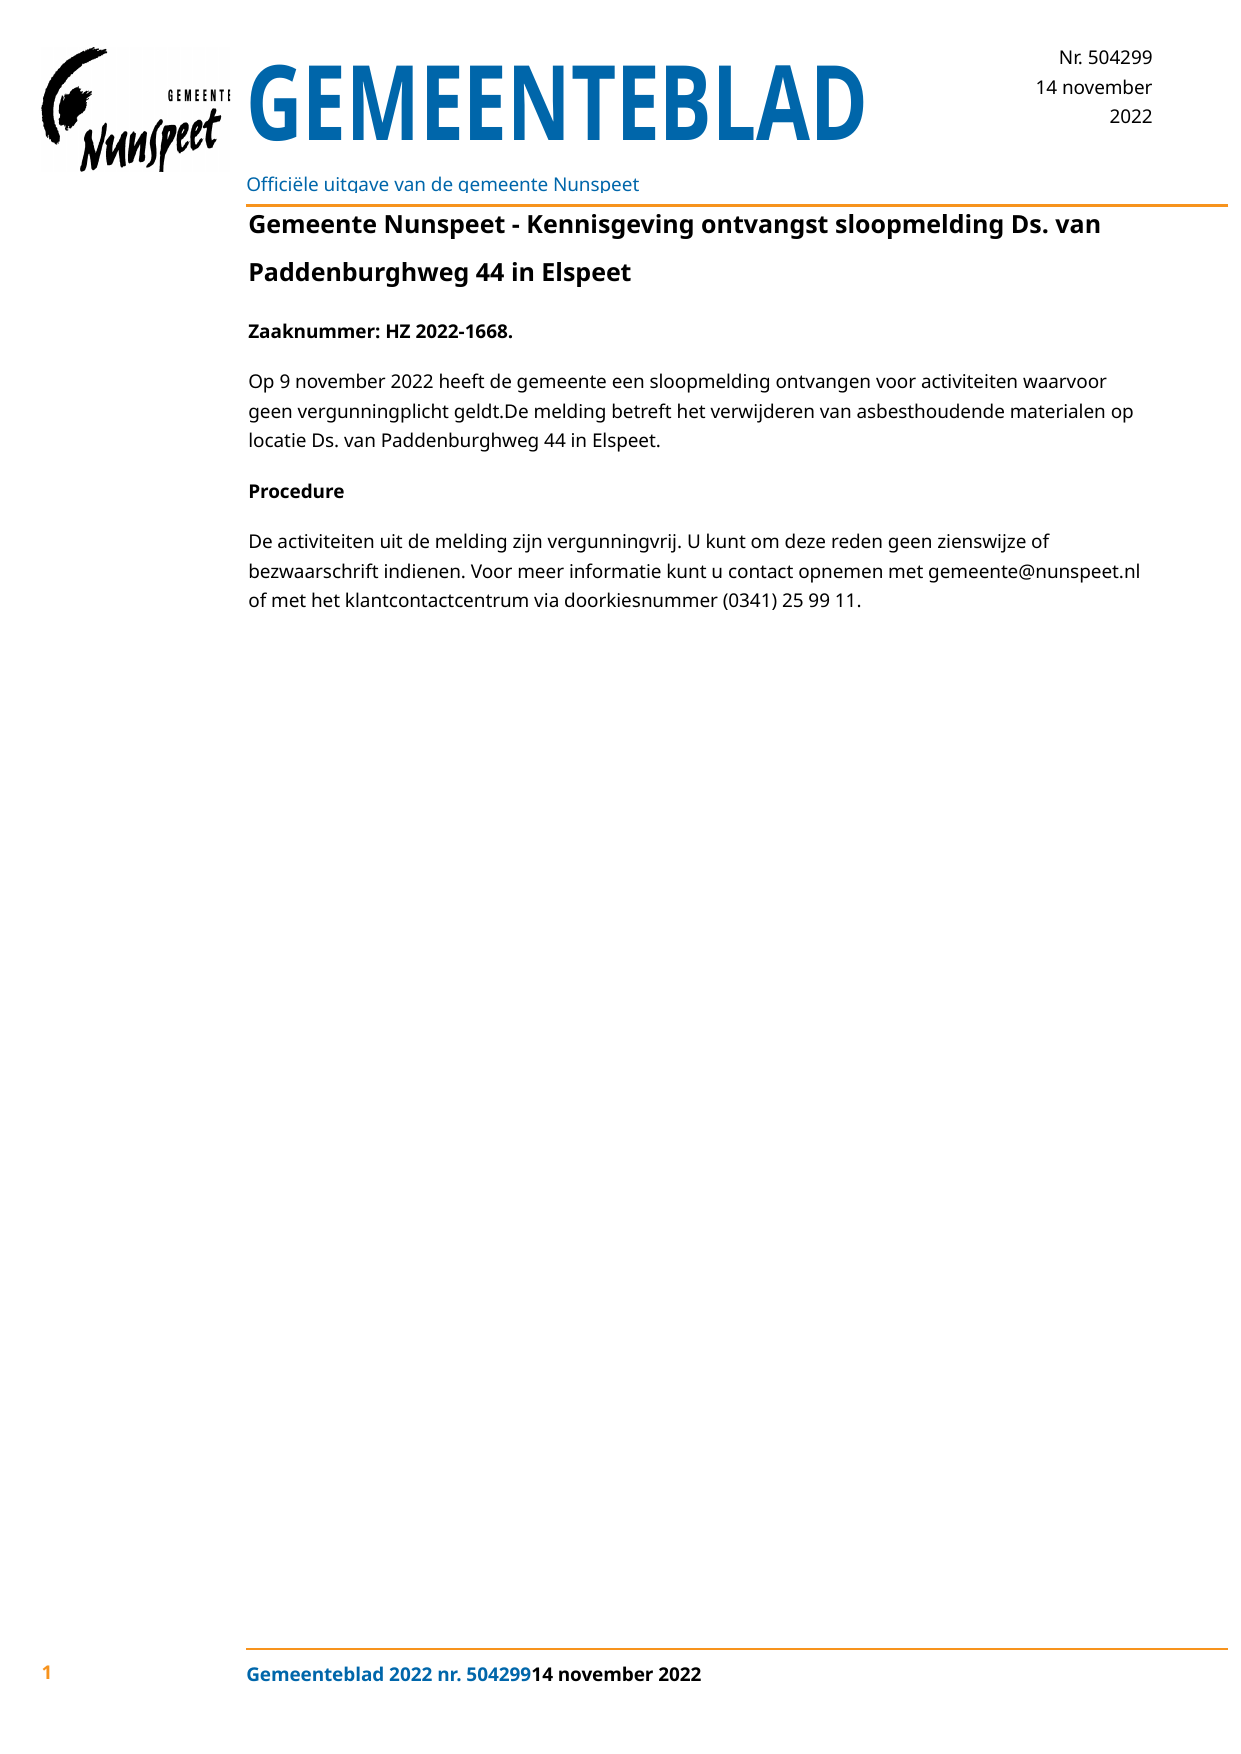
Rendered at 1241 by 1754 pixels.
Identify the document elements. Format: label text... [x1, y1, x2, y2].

text Procedure [248, 478, 1152, 504]
text De activiteiten uit de melding zijn vergunningvrij. U kunt om deze reden geen zienswijze of bezwaarschrift indienen. Voor meer informatie kunt u contact opnemen met gemeente@nunspeet.nl of met het klantcontactcentrum via doorkiesnummer (0341) 25 99 11. [248, 528, 1152, 613]
text Zaaknummer: HZ 2022-1668. [248, 318, 1152, 344]
picture [41, 47, 231, 172]
text Op 9 november 2022 heeft de gemeente een sloopmelding ontvangen voor activiteiten waarvoor geen vergunningplicht geldt.De melding betreft het verwijderen van asbesthoudende materialen op locatie Ds. van Paddenburghweg 44 in Elspeet. [248, 368, 1152, 453]
text Gemeente Nunspeet - Kennisgeving ontvangst sloopmelding Ds. van Paddenburghweg 44 in Elspeet [248, 207, 1152, 288]
